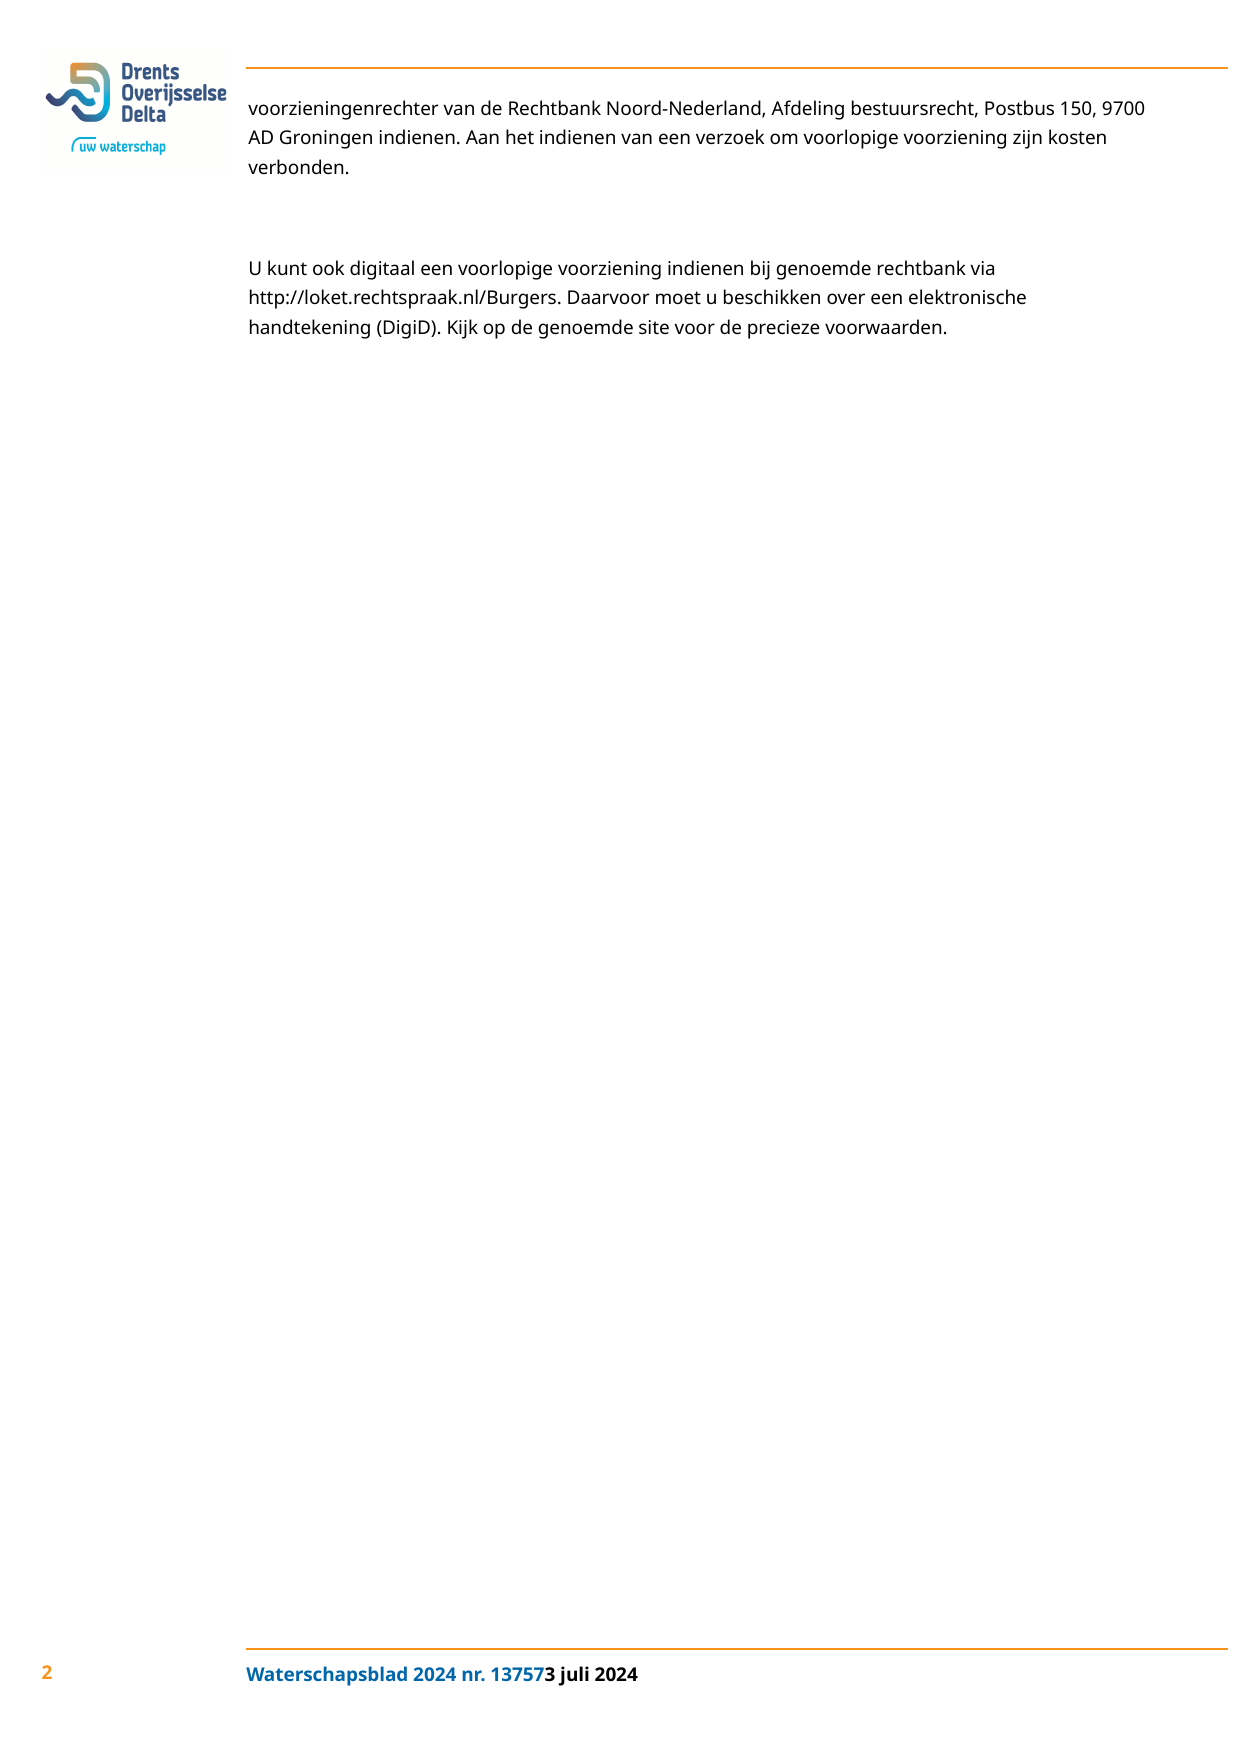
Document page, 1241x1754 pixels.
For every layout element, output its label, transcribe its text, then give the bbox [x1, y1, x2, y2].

text voorzieningenrechter van de Rechtbank Noord-Nederland, Afdeling bestuursrecht, Postbus 150, 9700 AD Groningen indienen. Aan het indienen van een verzoek om voorlopige voorziening zijn kosten verbonden. [248, 95, 1152, 180]
picture [41, 47, 231, 172]
text U kunt ook digitaal een voorlopige voorziening indienen bij genoemde rechtbank via http://loket.rechtspraak.nl/Burgers. Daarvoor moet u beschikken over een elektronische handtekening (DigiD). Kijk op de genoemde site voor de precieze voorwaarden. [248, 255, 1152, 340]
